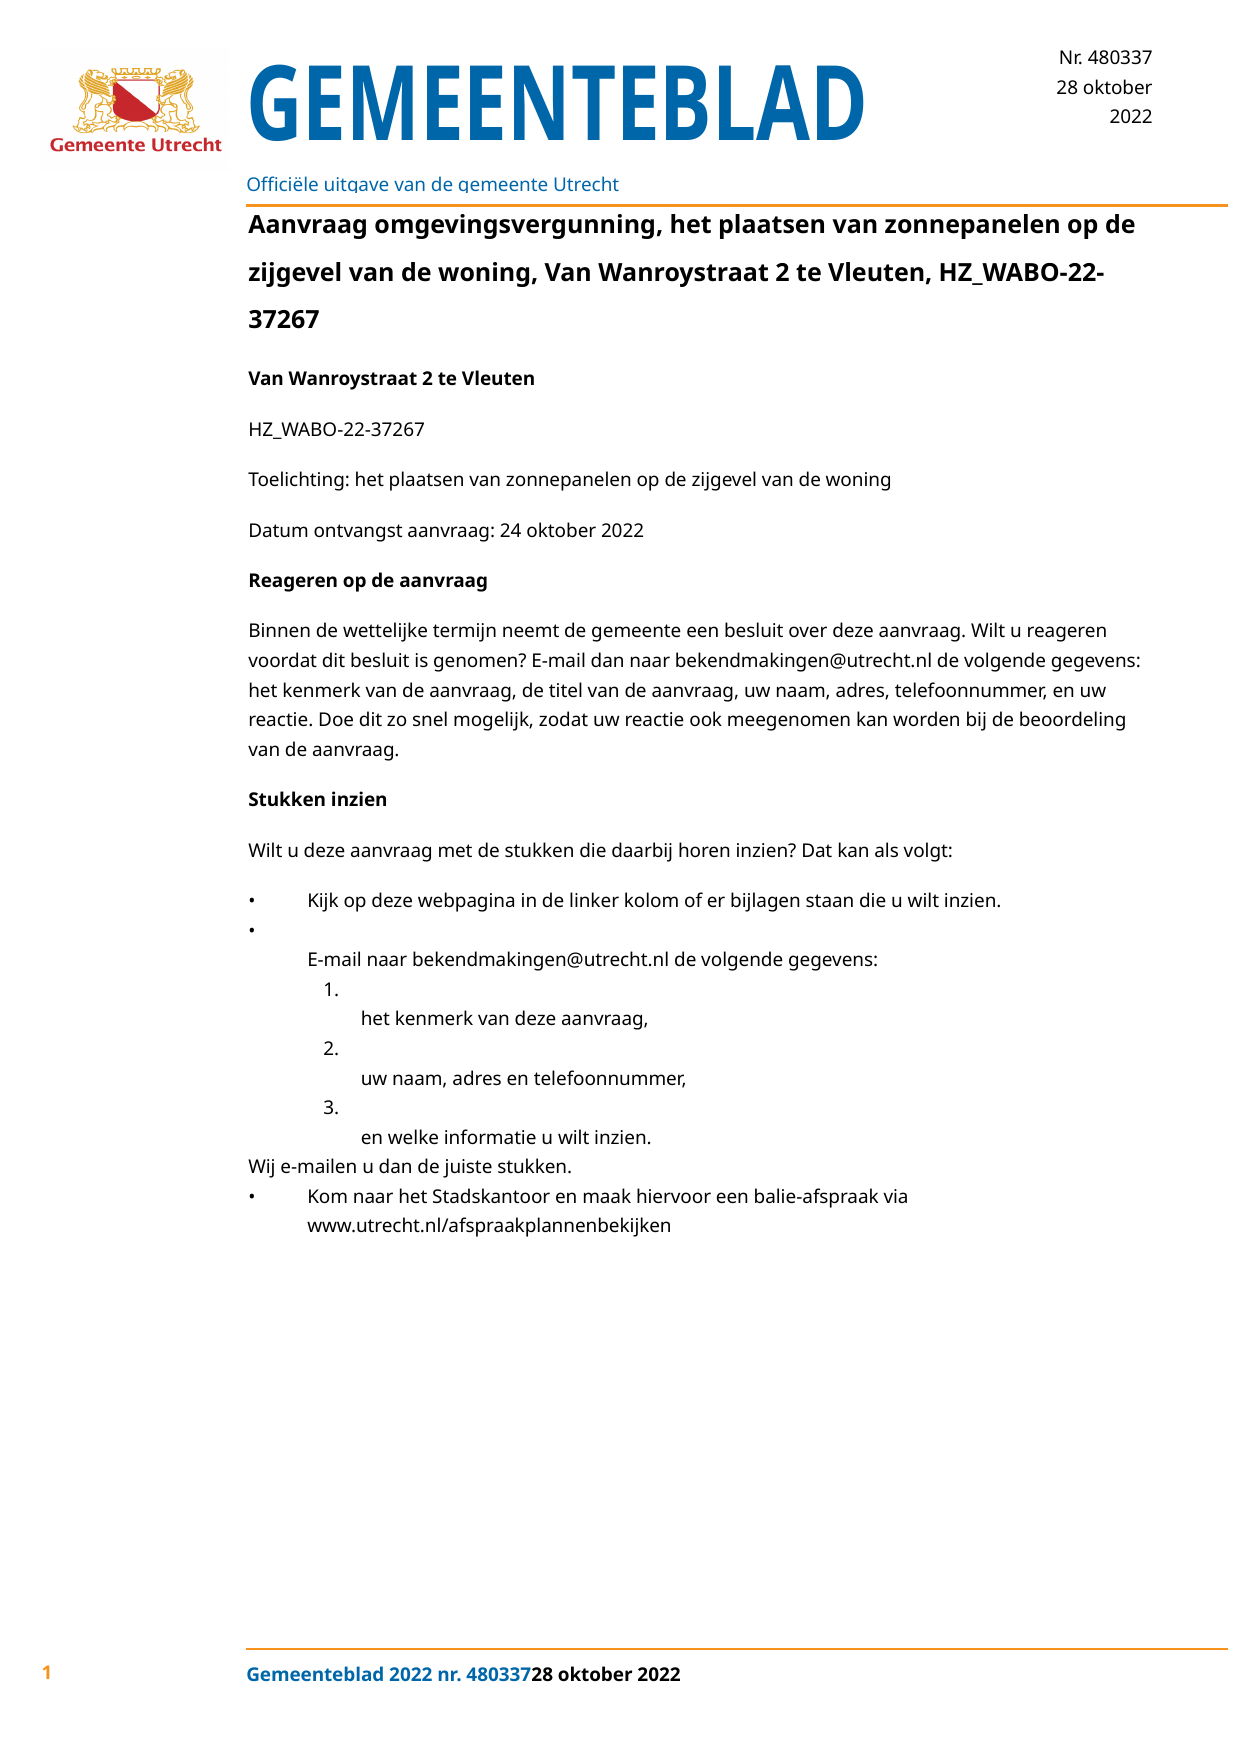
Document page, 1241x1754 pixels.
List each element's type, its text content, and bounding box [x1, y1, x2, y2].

text HZ_WABO-22-37267 [248, 416, 1152, 442]
picture [41, 47, 231, 172]
text Wilt u deze aanvraag met de stukken die daarbij horen inzien? Dat kan als volgt: [248, 837, 1152, 862]
list het kenmerk van deze aanvraag, [323, 1006, 1152, 1031]
list E-mail naar bekendmakingen@utrecht.nl de volgende gegevens: [248, 946, 1152, 972]
text Datum ontvangst aanvraag: 24 oktober 2022 [248, 517, 1152, 542]
text Van Wanroystraat 2 te Vleuten [248, 366, 1152, 391]
list Kom naar het Stadskantoor en maak hiervoor een balie-afspraak via www.utrecht.nl/afspraakplannenbekijken [248, 1183, 1152, 1238]
text Wij e-mailen u dan de juiste stukken. [248, 1153, 1152, 1179]
text Aanvraag omgevingsvergunning, het plaatsen van zonnepanelen op de zijgevel van de woning, Van Wanroystraat 2 te Vleuten, HZ_WABO-22-37267 [248, 207, 1152, 336]
list en welke informatie u wilt inzien. [323, 1124, 1152, 1149]
text Binnen de wettelijke termijn neemt de gemeente een besluit over deze aanvraag. Wilt u reageren voordat dit besluit is genomen? E-mail dan naar bekendmakingen@utrecht.nl de volgende gegevens: het kenmerk van de aanvraag, de titel van de aanvraag, uw naam, adres, telefoonnummer, en uw reactie. Doe dit zo snel mogelijk, zodat uw reactie ook meegenomen kan worden bij de beoordeling van de aanvraag. [248, 618, 1152, 762]
text Stukken inzien [248, 786, 1152, 812]
text Reageren op de aanvraag [248, 567, 1152, 593]
list uw naam, adres en telefoonnummer, [323, 1065, 1152, 1090]
list Kijk op deze webpagina in de linker kolom of er bijlagen staan die u wilt inzien. [248, 887, 1152, 913]
text Toelichting: het plaatsen van zonnepanelen op de zijgevel van de woning [248, 466, 1152, 492]
